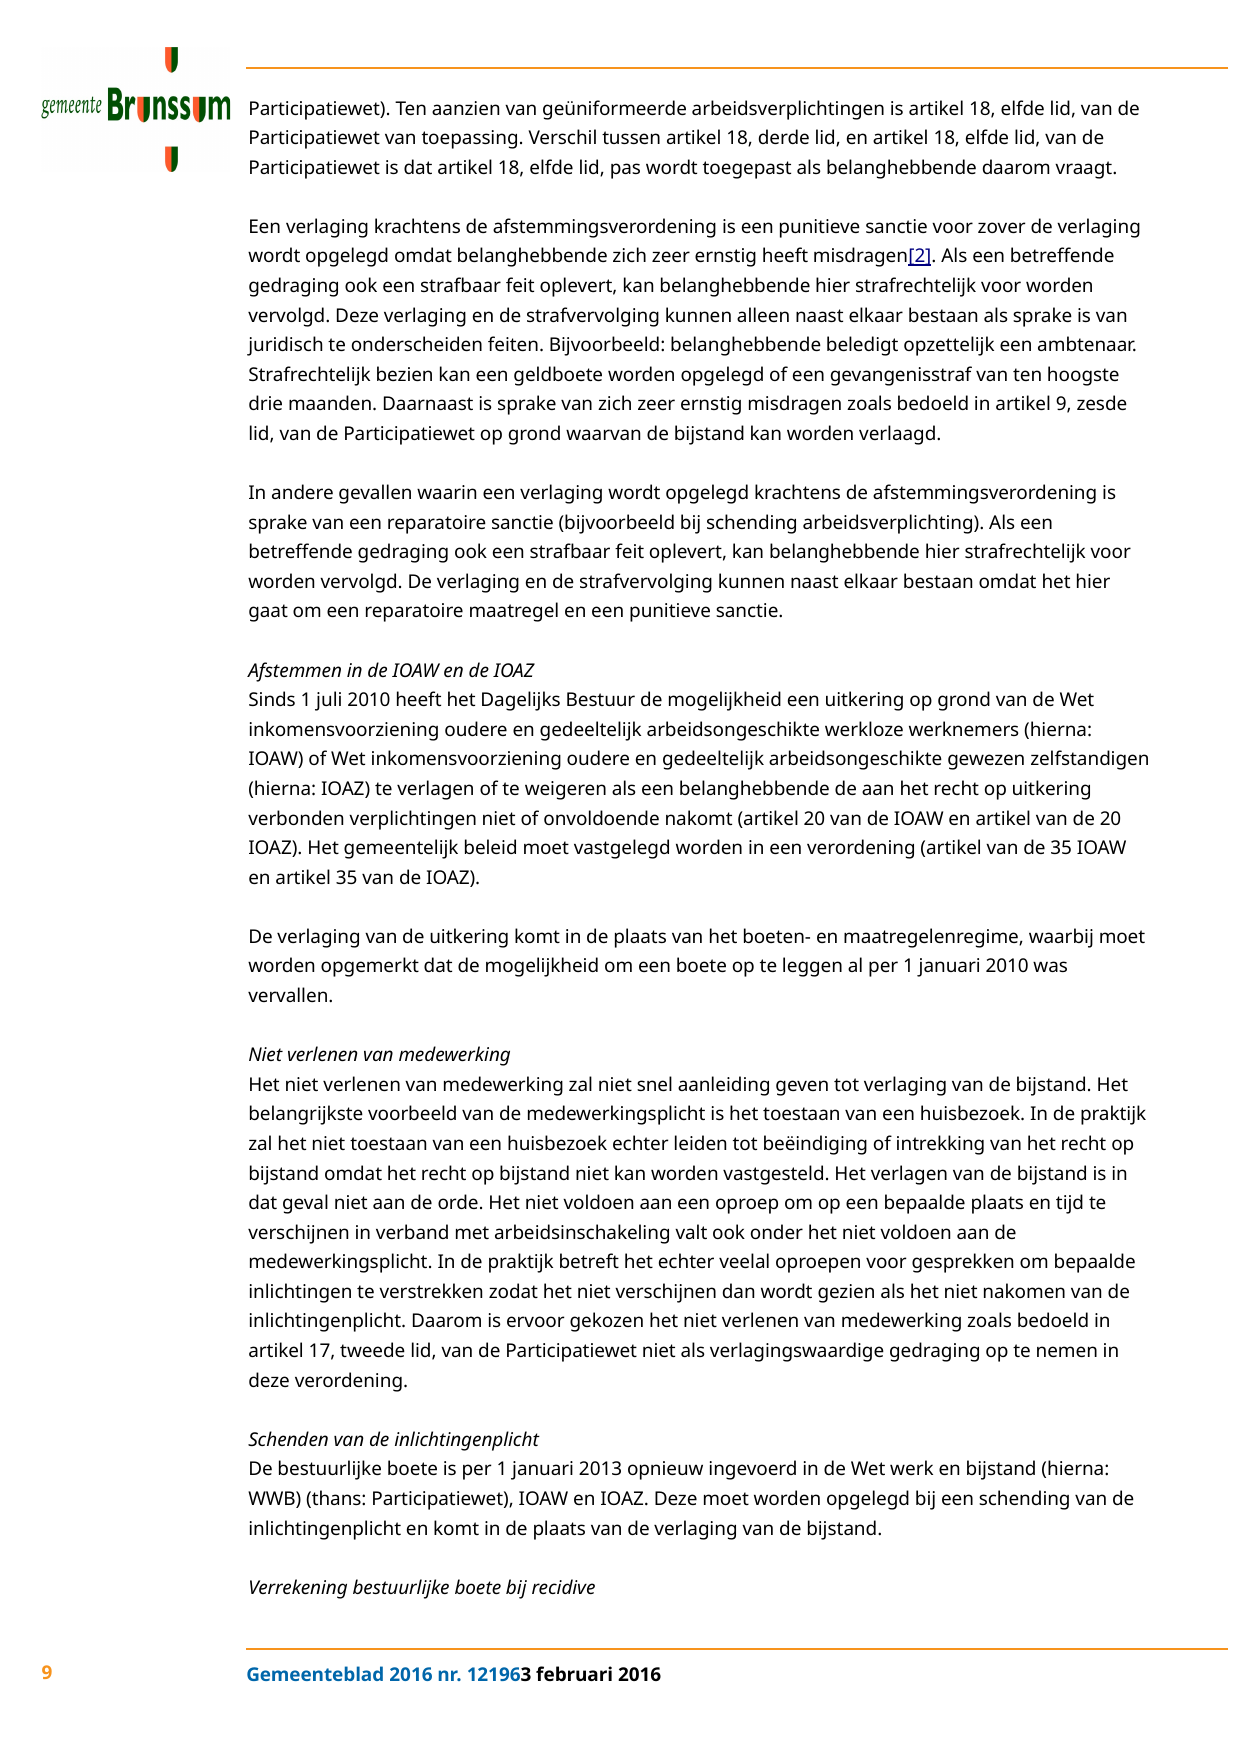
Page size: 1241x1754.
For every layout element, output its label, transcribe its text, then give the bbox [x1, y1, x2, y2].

picture [41, 47, 231, 172]
text Het niet verlenen van medewerking zal niet snel aanleiding geven tot verlaging van de bijstand. Het belangrijkste voorbeeld van de medewerkingsplicht is het toestaan van een huisbezoek. In de praktijk zal het niet toestaan van een huisbezoek echter leiden tot beëindiging of intrekking van het recht op bijstand omdat het recht op bijstand niet kan worden vastgesteld. Het verlagen van de bijstand is in dat geval niet aan de orde. Het niet voldoen aan een oproep om op een bepaalde plaats en tijd te verschijnen in verband met arbeidsinschakeling valt ook onder het niet voldoen aan de medewerkingsplicht. In de praktijk betreft het echter veelal oproepen voor gesprekken om bepaalde inlichtingen te verstrekken zodat het niet verschijnen dan wordt gezien als het niet nakomen van de inlichtingenplicht. Daarom is ervoor gekozen het niet verlenen van medewerking zoals bedoeld in artikel 17, tweede lid, van de Participatiewet niet als verlagingswaardige gedraging op te nemen in deze verordening. [248, 1071, 1152, 1393]
text Een verlaging krachtens de afstemmingsverordening is een punitieve sanctie voor zover de verlaging wordt opgelegd omdat belanghebbende zich zeer ernstig heeft misdragen[2]. Als een betreffende gedraging ook een strafbaar feit oplevert, kan belanghebbende hier strafrechtelijk voor worden vervolgd. Deze verlaging en de strafvervolging kunnen alleen naast elkaar bestaan als sprake is van juridisch te onderscheiden feiten. Bijvoorbeeld: belanghebbende beledigt opzettelijk een ambtenaar. Strafrechtelijk bezien kan een geldboete worden opgelegd of een gevangenisstraf van ten hoogste drie maanden. Daarnaast is sprake van zich zeer ernstig misdragen zoals bedoeld in artikel 9, zesde lid, van de Participatiewet op grond waarvan de bijstand kan worden verlaagd. [248, 213, 1152, 446]
text De verlaging van de uitkering komt in de plaats van het boeten- en maatregelenregime, waarbij moet worden opgemerkt dat de mogelijkheid om een boete op te leggen al per 1 januari 2010 was vervallen. [248, 923, 1152, 1008]
text Afstemmen in de IOAW en de IOAZ [248, 657, 1152, 683]
text Niet verlenen van medewerking [248, 1041, 1152, 1067]
text In andere gevallen waarin een verlaging wordt opgelegd krachtens de afstemmingsverordening is sprake van een reparatoire sanctie (bijvoorbeeld bij schending arbeidsverplichting). Als een betreffende gedraging ook een strafbaar feit oplevert, kan belanghebbende hier strafrechtelijk voor worden vervolgd. De verlaging en de strafvervolging kunnen naast elkaar bestaan omdat het hier gaat om een reparatoire maatregel en een punitieve sanctie. [248, 479, 1152, 623]
text Sinds 1 juli 2010 heeft het Dagelijks Bestuur de mogelijkheid een uitkering op grond van de Wet inkomensvoorziening oudere en gedeeltelijk arbeidsongeschikte werkloze werknemers (hierna: IOAW) of Wet inkomensvoorziening oudere en gedeeltelijk arbeidsongeschikte gewezen zelfstandigen (hierna: IOAZ) te verlagen of te weigeren als een belanghebbende de aan het recht op uitkering verbonden verplichtingen niet of onvoldoende nakomt (artikel 20 van de IOAW en artikel van de 20 IOAZ). Het gemeentelijk beleid moet vastgelegd worden in een verordening (artikel van de 35 IOAW en artikel 35 van de IOAZ). [248, 686, 1152, 890]
text Participatiewet). Ten aanzien van geüniformeerde arbeidsverplichtingen is artikel 18, elfde lid, van de Participatiewet van toepassing. Verschil tussen artikel 18, derde lid, en artikel 18, elfde lid, van de Participatiewet is dat artikel 18, elfde lid, pas wordt toegepast als belanghebbende daarom vraagt. [248, 95, 1152, 180]
text Verrekening bestuurlijke boete bij recidive [248, 1574, 1152, 1600]
text Schenden van de inlichtingenplicht [248, 1426, 1152, 1452]
text De bestuurlijke boete is per 1 januari 2013 opnieuw ingevoerd in de Wet werk en bijstand (hierna: WWB) (thans: Participatiewet), IOAW en IOAZ. Deze moet worden opgelegd bij een schending van de inlichtingenplicht en komt in de plaats van de verlaging van de bijstand. [248, 1456, 1152, 1541]
